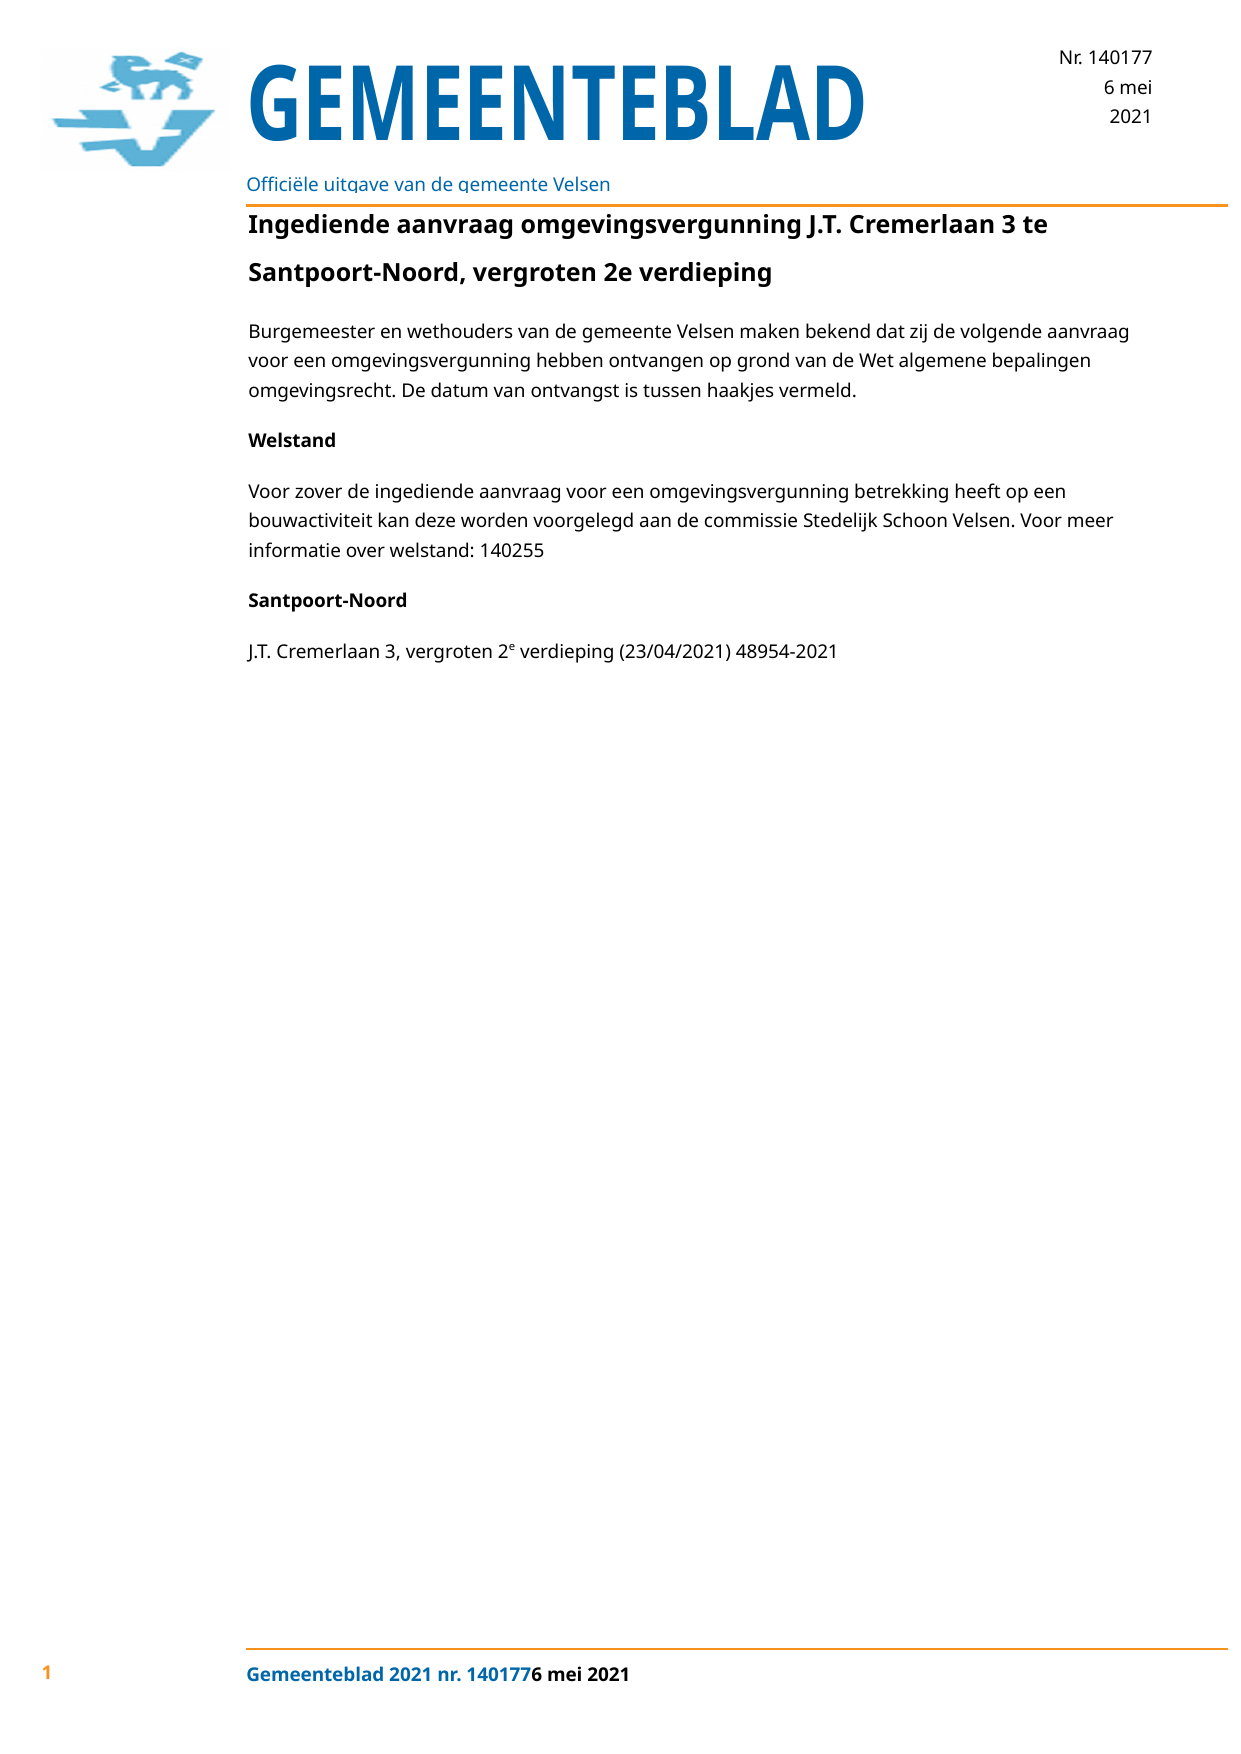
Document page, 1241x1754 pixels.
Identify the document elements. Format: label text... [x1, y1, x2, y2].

text Voor zover de ingediende aanvraag voor een omgevingsvergunning betrekking heeft op een bouwactiviteit kan deze worden voorgelegd aan de commissie Stedelijk Schoon Velsen. Voor meer informatie over welstand: 140255 [248, 478, 1152, 563]
text Santpoort-Noord [248, 587, 1152, 613]
text J.T. Cremerlaan 3, vergroten 2e verdieping (23/04/2021) 48954-2021 [248, 638, 1152, 664]
text Welstand [248, 427, 1152, 453]
picture [41, 47, 231, 172]
text Burgemeester en wethouders van de gemeente Velsen maken bekend dat zij de volgende aanvraag voor een omgevingsvergunning hebben ontvangen op grond van de Wet algemene bepalingen omgevingsrecht. De datum van ontvangst is tussen haakjes vermeld. [248, 318, 1152, 403]
text Ingediende aanvraag omgevingsvergunning J.T. Cremerlaan 3 te Santpoort-Noord, vergroten 2e verdieping [248, 207, 1152, 288]
